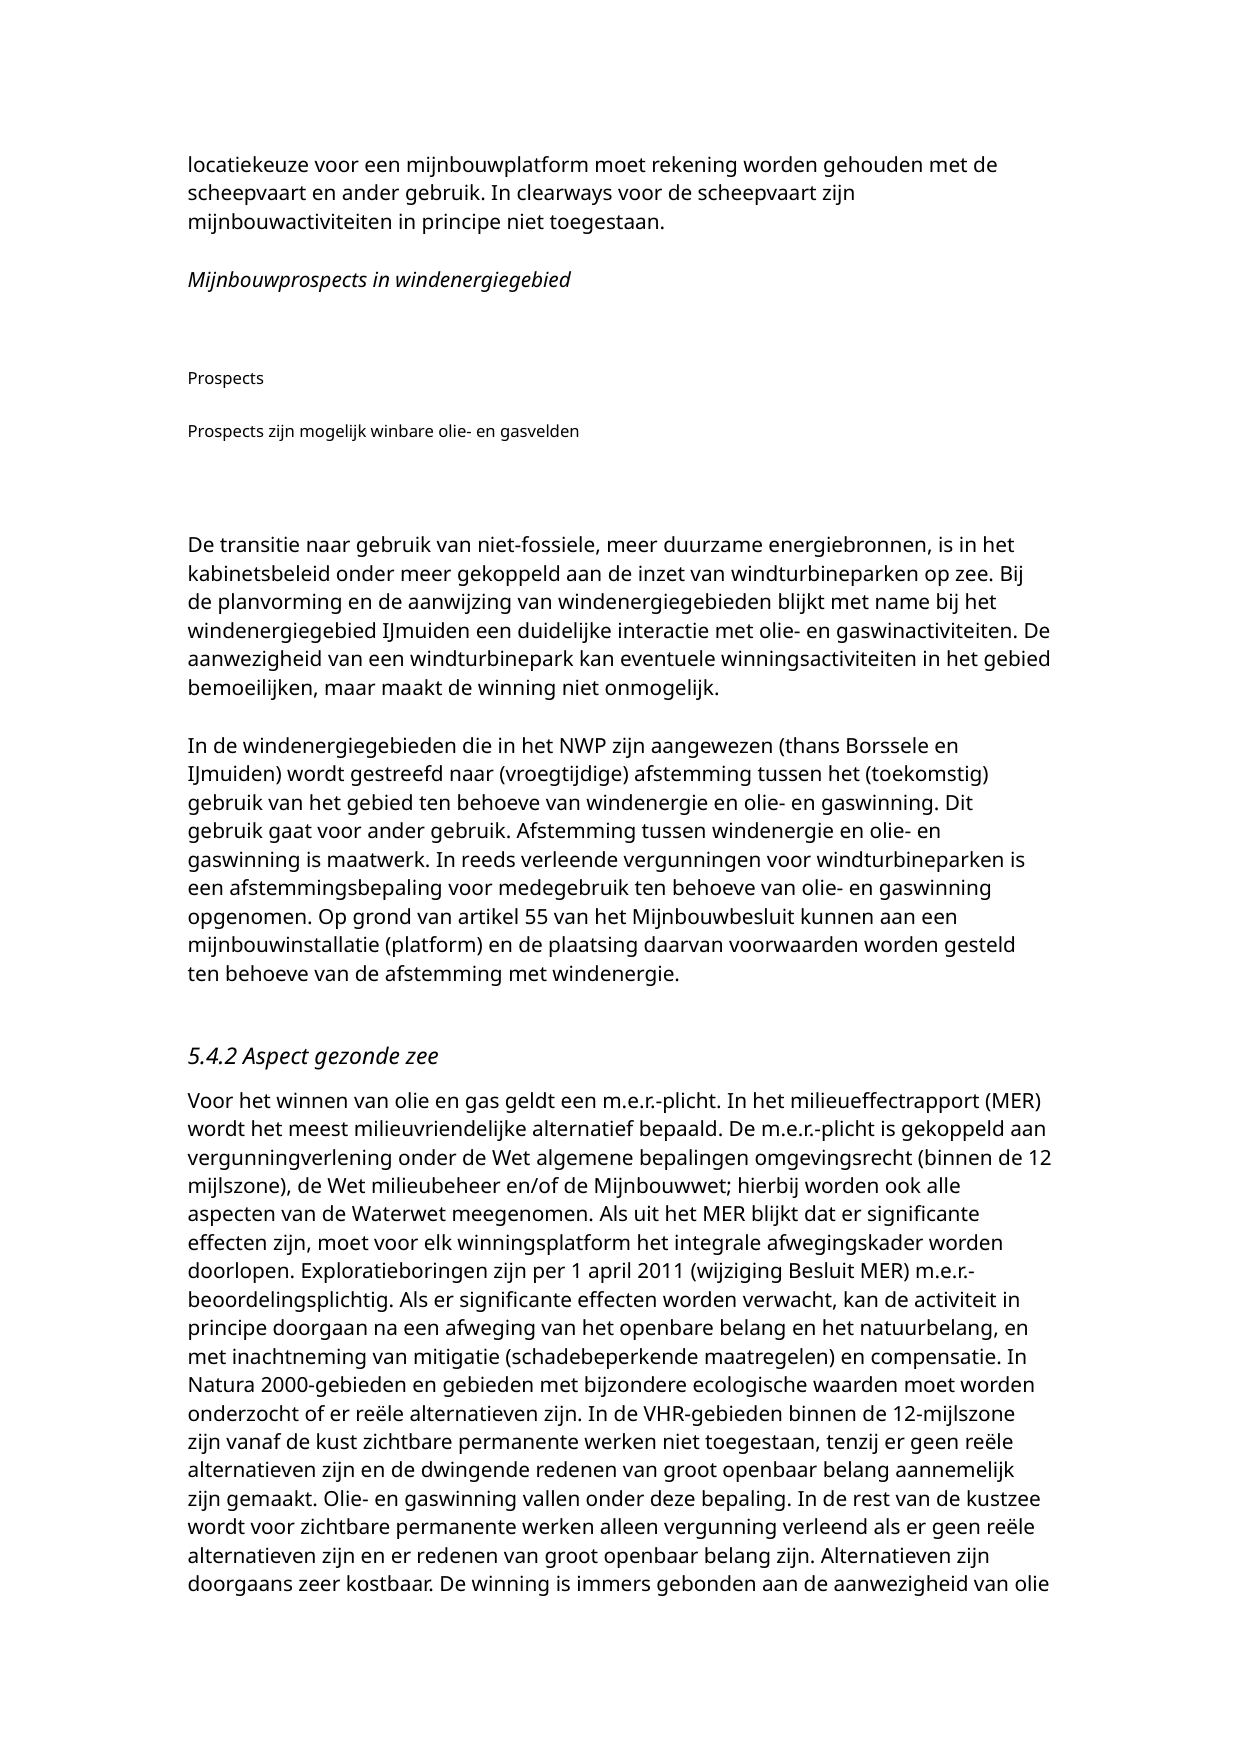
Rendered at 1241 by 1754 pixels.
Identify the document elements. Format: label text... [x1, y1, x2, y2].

subtitle 5.4.2 Aspect gezonde zee [187, 1039, 1053, 1071]
text In de windenergiegebieden die in het NWP zijn aangewezen (thans Borssele en IJmuiden) wordt gestreefd naar (vroegtijdige) afstemming tussen het (toekomstig) gebruik van het gebied ten behoeve van windenergie en olie- en gaswinning. Dit gebruik gaat voor ander gebruik. Afstemming tussen windenergie en olie- en gaswinning is maatwerk. In reeds verleende vergunningen voor windturbineparken is een afstemmingsbepaling voor medegebruik ten behoeve van olie- en gaswinning opgenomen. Op grond van artikel 55 van het Mijnbouwbesluit kunnen aan een mijnbouwinstallatie (platform) en de plaatsing daarvan voorwaarden worden gesteld ten behoeve van de afstemming met windenergie. [187, 731, 1053, 987]
text Voor het winnen van olie en gas geldt een m.e.r.-plicht. In het milieueffectrapport (MER) wordt het meest milieuvriendelijke alternatief bepaald. De m.e.r.-plicht is gekoppeld aan vergunningverlening onder de Wet algemene bepalingen omgevingsrecht (binnen de 12 mijlszone), de Wet milieubeheer en/of de Mijnbouwwet; hierbij worden ook alle aspecten van de Waterwet meegenomen. Als uit het MER blijkt dat er significante effecten zijn, moet voor elk winningsplatform het integrale afwegingskader worden doorlopen. Exploratieboringen zijn per 1 april 2011 (wijziging Besluit MER) m.e.r.-beoordelingsplichtig. Als er significante effecten worden verwacht, kan de activiteit in principe doorgaan na een afweging van het openbare belang en het natuurbelang, en met inachtneming van mitigatie (schadebeperkende maatregelen) en compensatie. In Natura 2000-gebieden en gebieden met bijzondere ecologische waarden moet worden onderzocht of er reële alternatieven zijn. In de VHR-gebieden binnen de 12-mijlszone zijn vanaf de kust zichtbare permanente werken niet toegestaan, tenzij er geen reële alternatieven zijn en de dwingende redenen van groot openbaar belang aannemelijk zijn gemaakt. Olie- en gaswinning vallen onder deze bepaling. In de rest van de kustzee wordt voor zichtbare permanente werken alleen vergunning verleend als er geen reële alternatieven zijn en er redenen van groot openbaar belang zijn. Alternatieven zijn doorgaans zeer kostbaar. De winning is immers gebonden aan de aanwezigheid van olie [187, 1086, 1053, 1598]
table_cell Prospects zijn mogelijk winbare olie- en gasvelden [188, 419, 1053, 472]
text locatiekeuze voor een mijnbouwplatform moet rekening worden gehouden met de scheepvaart en ander gebruik. In clearways voor de scheepvaart zijn mijnbouwactiviteiten in principe niet toegestaan. [187, 150, 1053, 235]
table_header Prospects [188, 367, 1053, 419]
text Mijnbouwprospects in windenergiegebied [187, 265, 1053, 294]
text De transitie naar gebruik van niet-fossiele, meer duurzame energiebronnen, is in het kabinetsbeleid onder meer gekoppeld aan de inzet van windturbineparken op zee. Bij de planvorming en de aanwijzing van windenergiegebieden blijkt met name bij het windenergiegebied IJmuiden een duidelijke interactie met olie- en gaswinactiviteiten. De aanwezigheid van een windturbinepark kan eventuele winningsactiviteiten in het gebied bemoeilijken, maar maakt de winning niet onmogelijk. [187, 531, 1053, 701]
